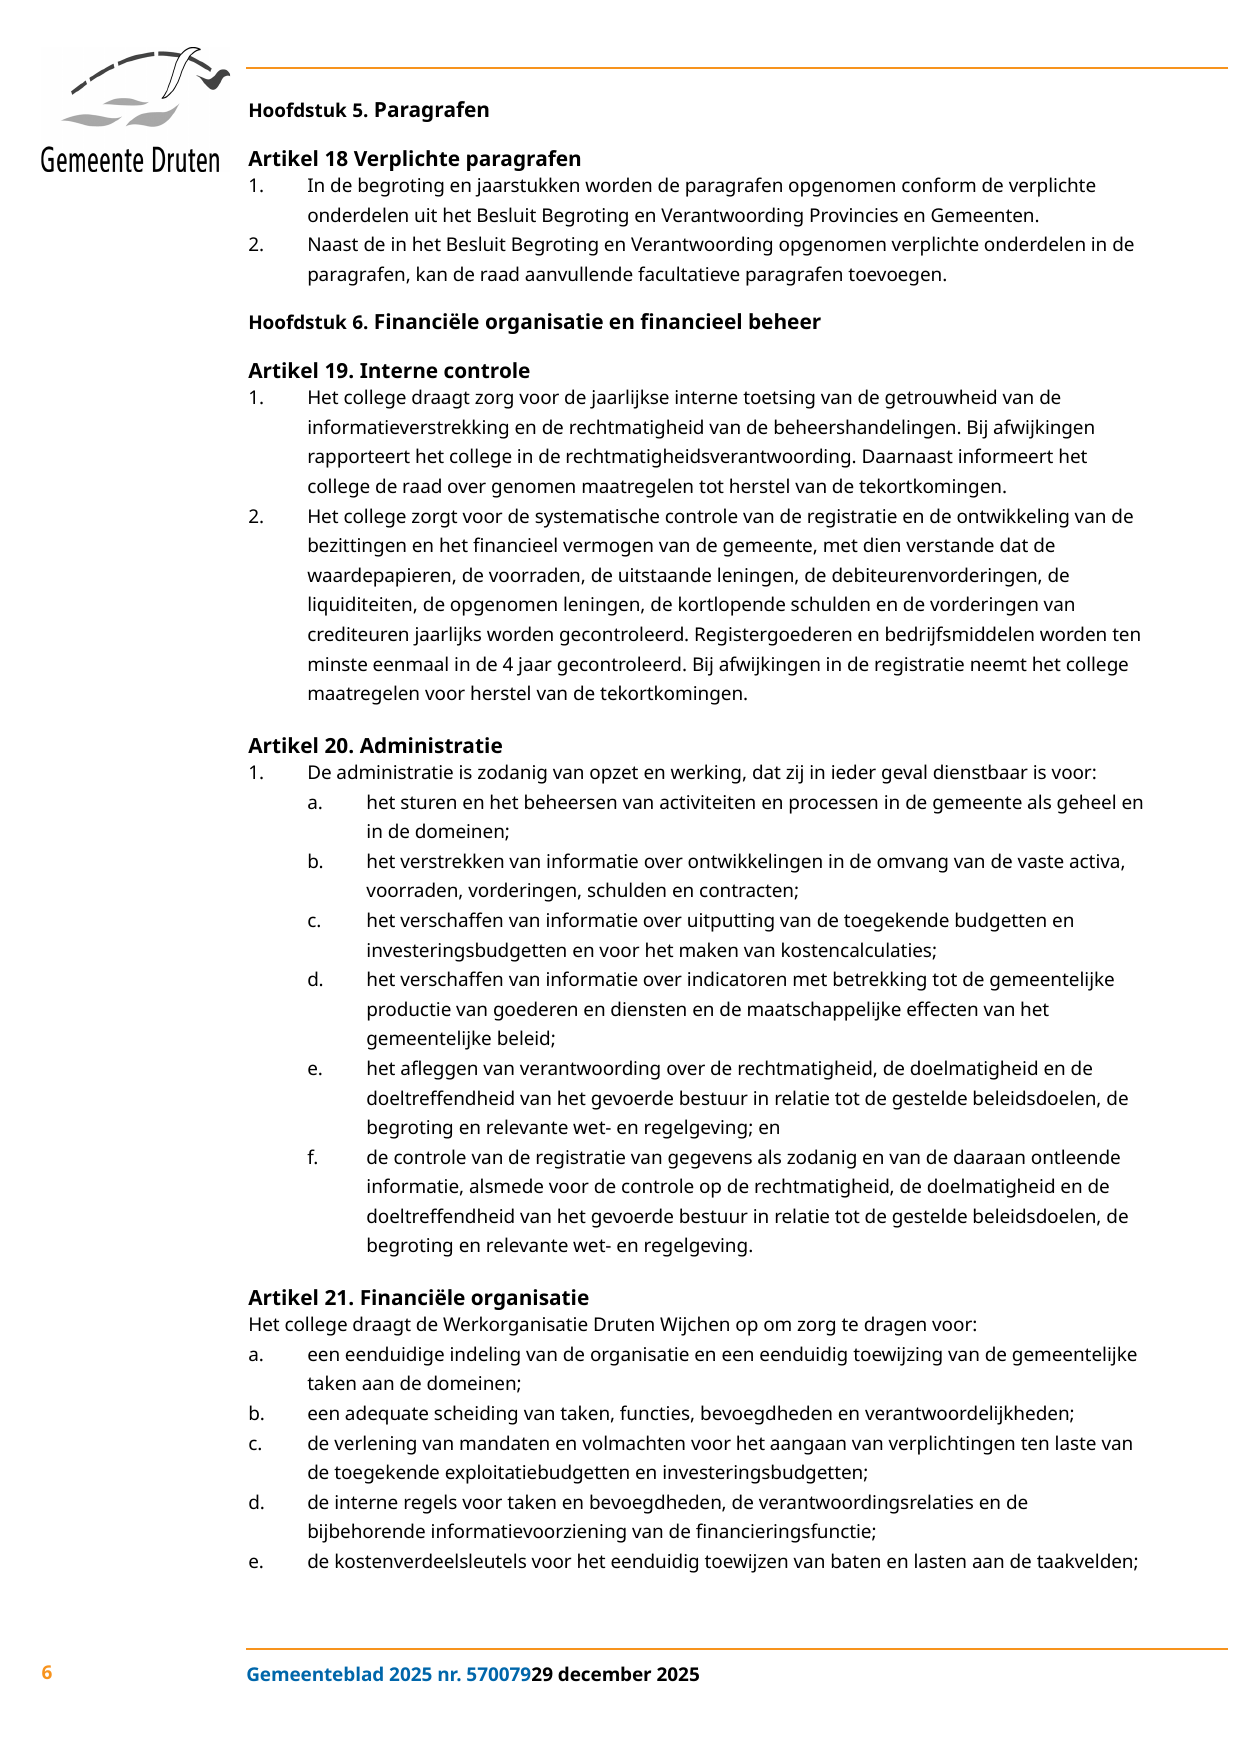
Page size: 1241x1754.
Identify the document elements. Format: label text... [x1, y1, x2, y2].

list een eenduidige indeling van de organisatie en een eenduidig toewijzing van de gemeentelijke taken aan de domeinen; [248, 1341, 1152, 1396]
list de controle van de registratie van gegevens als zodanig en van de daaraan ontleende informatie, alsmede voor de controle op de rechtmatigheid, de doelmatigheid en de doeltreffendheid van het gevoerde bestuur in relatie tot de gestelde beleidsdoelen, de begroting en relevante wet- en regelgeving. [307, 1144, 1152, 1258]
text Het college draagt de Werkorganisatie Druten Wijchen op om zorg te dragen voor: [248, 1311, 1152, 1337]
list Het college zorgt voor de systematische controle van de registratie en de ontwikkeling van de bezittingen en het financieel vermogen van de gemeente, met dien verstande dat de waardepapieren, de voorraden, de uitstaande leningen, de debiteurenvorderingen, de liquiditeiten, de opgenomen leningen, de kortlopende schulden en de vorderingen van crediteuren jaarlijks worden gecontroleerd. Registergoederen en bedrijfsmiddelen worden ten minste eenmaal in de 4 jaar gecontroleerd. Bij afwijkingen in de registratie neemt het college maatregelen voor herstel van de tekortkomingen. [248, 503, 1152, 706]
list het afleggen van verantwoording over de rechtmatigheid, de doelmatigheid en de doeltreffendheid van het gevoerde bestuur in relatie tot de gestelde beleidsdoelen, de begroting en relevante wet- en regelgeving; en [307, 1055, 1152, 1140]
list een adequate scheiding van taken, functies, bevoegdheden en verantwoordelijkheden; [248, 1400, 1152, 1426]
text Artikel 19. Interne controle [248, 356, 1152, 384]
text Hoofdstuk 6. Financiële organisatie en financieel beheer [248, 307, 1152, 335]
list De administratie is zodanig van opzet en werking, dat zij in ieder geval dienstbaar is voor: [248, 759, 1152, 785]
list Naast de in het Besluit Begroting en Verantwoording opgenomen verplichte onderdelen in de paragrafen, kan de raad aanvullende facultatieve paragrafen toevoegen. [248, 232, 1152, 287]
text Artikel 20. Administratie [248, 731, 1152, 759]
list de interne regels voor taken en bevoegdheden, de verantwoordingsrelaties en de bijbehorende informatievoorziening van de financieringsfunctie; [248, 1489, 1152, 1544]
list het verschaffen van informatie over uitputting van de toegekende budgetten en investeringsbudgetten en voor het maken van kostencalculaties; [307, 907, 1152, 962]
text Hoofdstuk 5. Paragrafen [248, 95, 1152, 123]
list de verlening van mandaten en volmachten voor het aangaan van verplichtingen ten laste van de toegekende exploitatiebudgetten en investeringsbudgetten; [248, 1430, 1152, 1485]
list het verschaffen van informatie over indicatoren met betrekking tot de gemeentelijke productie van goederen en diensten en de maatschappelijke effecten van het gemeentelijke beleid; [307, 966, 1152, 1051]
text Artikel 18 Verplichte paragrafen [248, 144, 1152, 172]
list de kostenverdeelsleutels voor het eenduidig toewijzen van baten en lasten aan de taakvelden; [248, 1548, 1152, 1574]
list het verstrekken van informatie over ontwikkelingen in de omvang van de vaste activa, voorraden, vorderingen, schulden en contracten; [307, 848, 1152, 903]
list het sturen en het beheersen van activiteiten en processen in de gemeente als geheel en in de domeinen; [307, 789, 1152, 844]
list Het college draagt zorg voor de jaarlijkse interne toetsing van de getrouwheid van de informatieverstrekking en de rechtmatigheid van de beheershandelingen. Bij afwijkingen rapporteert het college in de rechtmatigheidsverantwoording. Daarnaast informeert het college de raad over genomen maatregelen tot herstel van de tekortkomingen. [248, 384, 1152, 499]
text Artikel 21. Financiële organisatie [248, 1283, 1152, 1311]
list In de begroting en jaarstukken worden de paragrafen opgenomen conform de verplichte onderdelen uit het Besluit Begroting en Verantwoording Provincies en Gemeenten. [248, 172, 1152, 228]
picture [41, 47, 231, 172]
